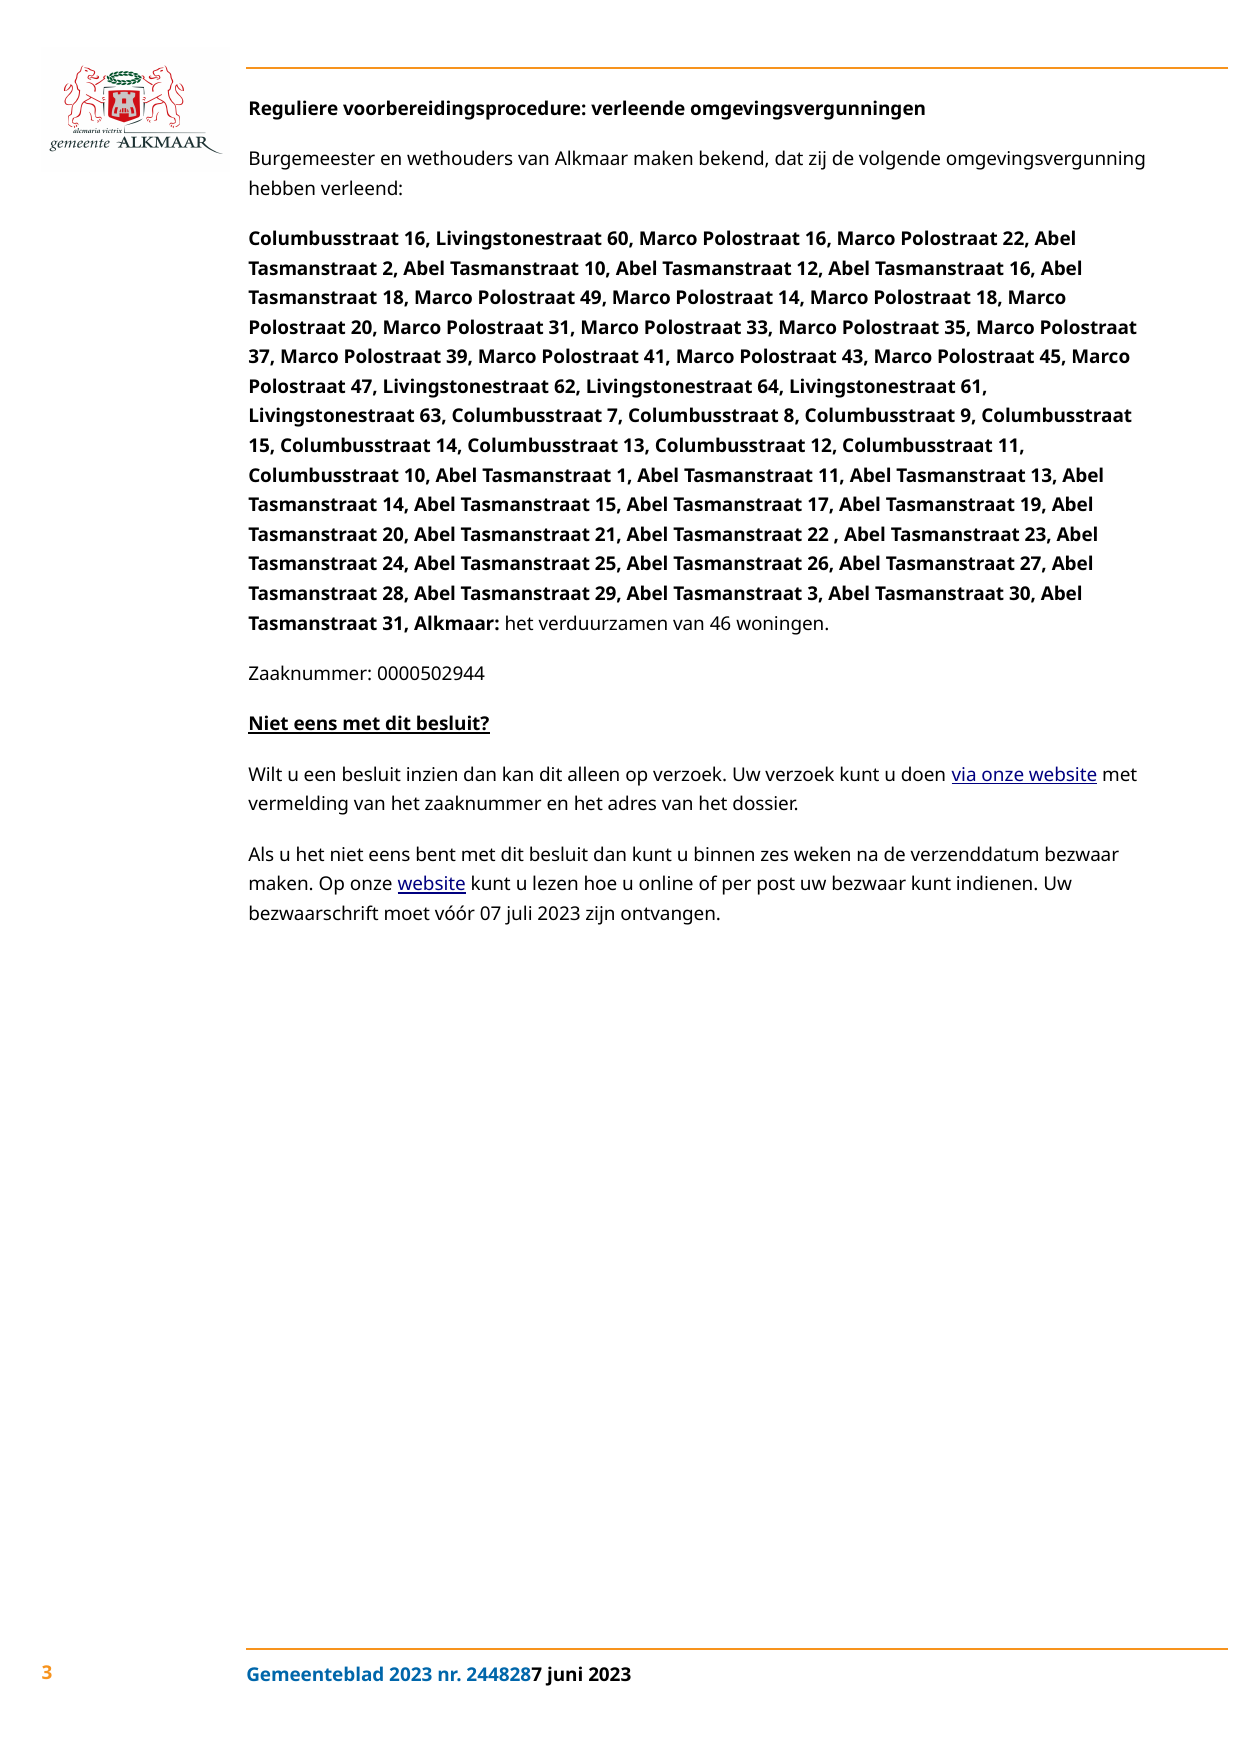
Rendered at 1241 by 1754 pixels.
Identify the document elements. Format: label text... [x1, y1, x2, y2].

text Columbusstraat 16, Livingstonestraat 60, Marco Polostraat 16, Marco Polostraat 22, Abel Tasmanstraat 2, Abel Tasmanstraat 10, Abel Tasmanstraat 12, Abel Tasmanstraat 16, Abel Tasmanstraat 18, Marco Polostraat 49, Marco Polostraat 14, Marco Polostraat 18, Marco Polostraat 20, Marco Polostraat 31, Marco Polostraat 33, Marco Polostraat 35, Marco Polostraat 37, Marco Polostraat 39, Marco Polostraat 41, Marco Polostraat 43, Marco Polostraat 45, Marco Polostraat 47, Livingstonestraat 62, Livingstonestraat 64, Livingstonestraat 61, Livingstonestraat 63, Columbusstraat 7, Columbusstraat 8, Columbusstraat 9, Columbusstraat 15, Columbusstraat 14, Columbusstraat 13, Columbusstraat 12, Columbusstraat 11, Columbusstraat 10, Abel Tasmanstraat 1, Abel Tasmanstraat 11, Abel Tasmanstraat 13, Abel Tasmanstraat 14, Abel Tasmanstraat 15, Abel Tasmanstraat 17, Abel Tasmanstraat 19, Abel Tasmanstraat 20, Abel Tasmanstraat 21, Abel Tasmanstraat 22 , Abel Tasmanstraat 23, Abel Tasmanstraat 24, Abel Tasmanstraat 25, Abel Tasmanstraat 26, Abel Tasmanstraat 27, Abel Tasmanstraat 28, Abel Tasmanstraat 29, Abel Tasmanstraat 3, Abel Tasmanstraat 30, Abel Tasmanstraat 31, Alkmaar: het verduurzamen van 46 woningen. [248, 225, 1152, 636]
text Als u het niet eens bent met dit besluit dan kunt u binnen zes weken na de verzenddatum bezwaar maken. Op onze website kunt u lezen hoe u online of per post uw bezwaar kunt indienen. Uw bezwaarschrift moet vóór 07 juli 2023 zijn ontvangen. [248, 841, 1152, 926]
text Niet eens met dit besluit? [248, 711, 1152, 736]
text Zaaknummer: 0000502944 [248, 660, 1152, 686]
text Burgemeester en wethouders van Alkmaar maken bekend, dat zij de volgende omgevingsvergunning hebben verleend: [248, 145, 1152, 201]
picture [41, 47, 231, 172]
text Wilt u een besluit inzien dan kan dit alleen op verzoek. Uw verzoek kunt u doen via onze website met vermelding van het zaaknummer en het adres van het dossier. [248, 761, 1152, 816]
text Reguliere voorbereidingsprocedure: verleende omgevingsvergunningen [248, 95, 1152, 121]
